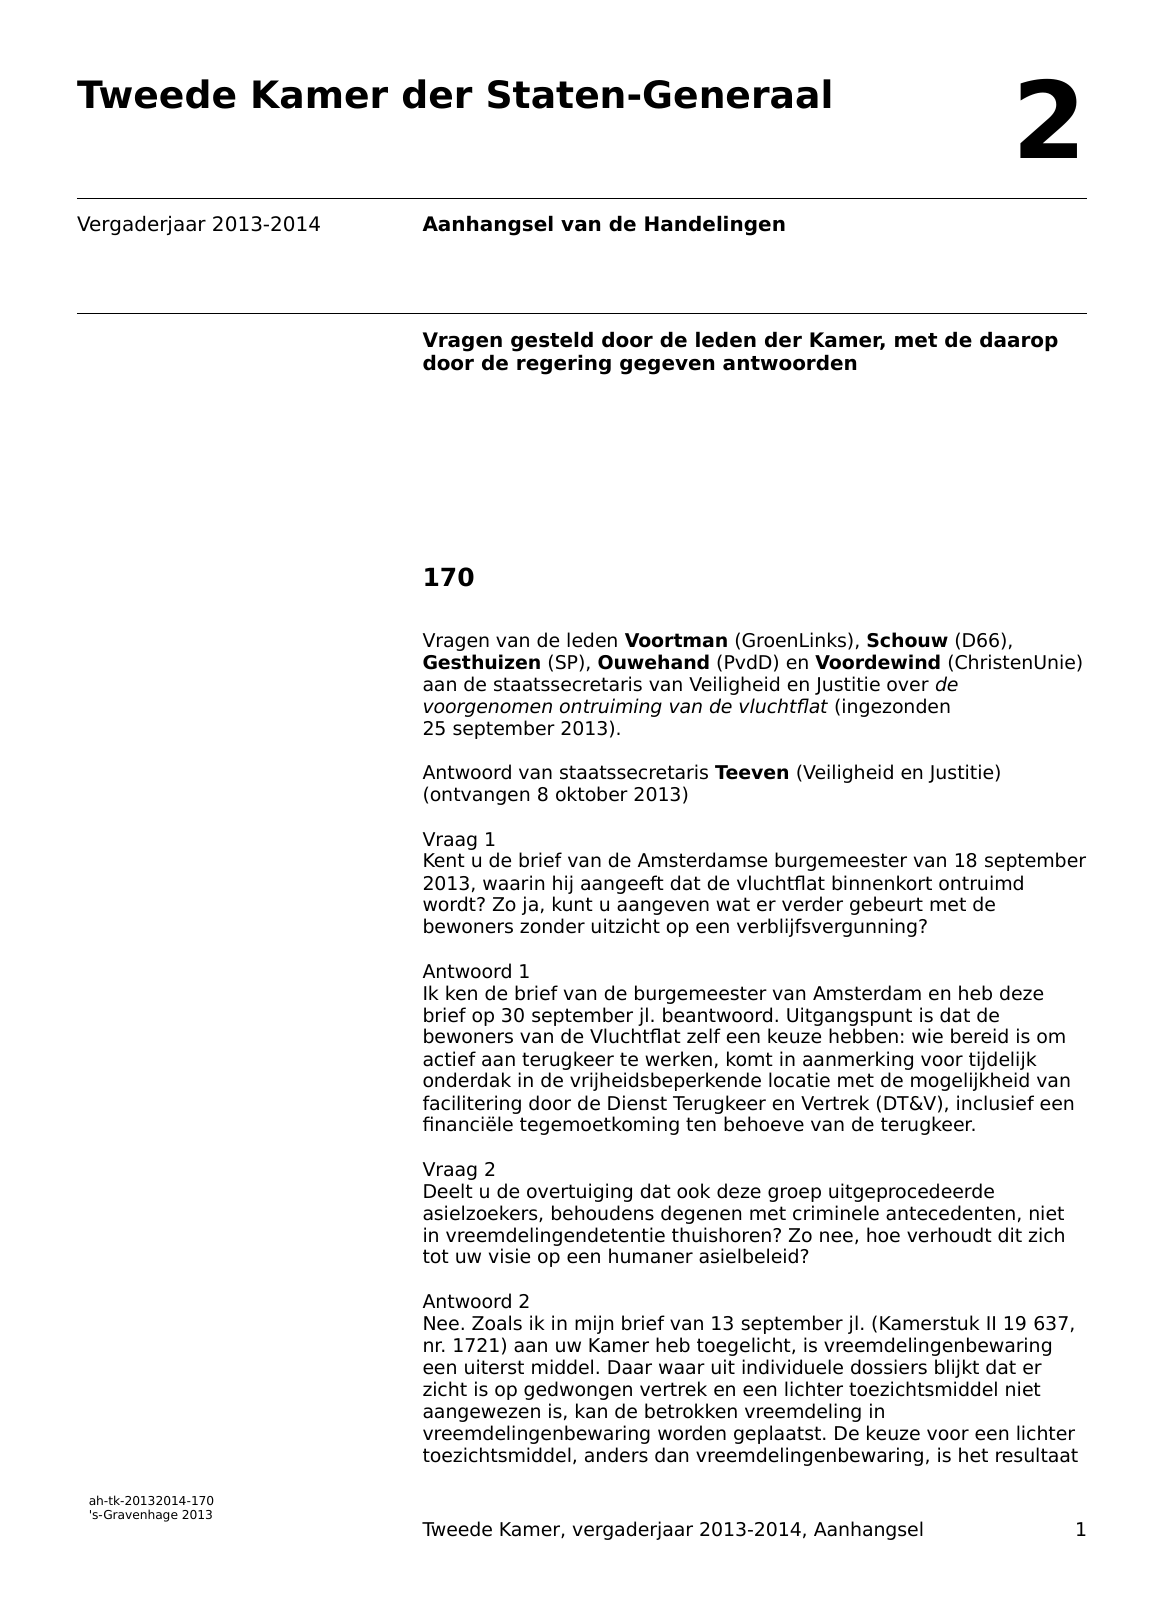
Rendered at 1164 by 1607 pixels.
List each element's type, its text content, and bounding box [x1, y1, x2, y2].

text Nee. Zoals ik in mijn brief van 13 september jl. (Kamerstuk II 19 637, nr. 1721) aan uw Kamer heb toegelicht, is vreemdelingenbewaring een uiterst middel. Daar waar uit individuele dossiers blijkt dat er zicht is op gedwongen vertrek en een lichter toezichtsmiddel niet aangewezen is, kan de betrokken vreemdeling in vreemdelingenbewaring worden geplaatst. De keuze voor een lichter toezichtsmiddel, anders dan vreemdelingenbewaring, is het resultaat [422, 1313, 1087, 1466]
text Antwoord van staatssecretaris Teeven (Veiligheid en Justitie) (ontvangen 8 oktober 2013) [422, 762, 1087, 806]
text Antwoord 1 [422, 961, 1087, 982]
table_header Tweede Kamer der Staten-Generaal [77, 59, 886, 198]
text Vragen van de leden Voortman (GroenLinks), Schouw (D66), Gesthuizen (SP), Ouwehand (PvdD) en Voordewind (ChristenUnie) aan de staatssecretaris van Veiligheid en Justitie over de voorgenomen ontruiming van de vluchtflat (ingezonden 25 september 2013). [422, 630, 1087, 740]
text 170 [422, 563, 1087, 592]
text ah-tk-20132014-170 [88, 1494, 323, 1508]
table_header 2 [886, 59, 1087, 198]
table_cell Vergaderjaar 2013-2014 [77, 199, 422, 313]
text Antwoord 2 [422, 1291, 1087, 1313]
table_cell Aanhangsel van de Handelingen [422, 199, 1087, 313]
text 's-Gravenhage 2013 [88, 1508, 323, 1522]
table_cell [77, 314, 422, 375]
text Vraag 1 [422, 828, 1087, 850]
table_cell Vragen gesteld door de leden der Kamer, met de daarop door de regering gegeven antwoorden [422, 314, 1087, 375]
text Kent u de brief van de Amsterdamse burgemeester van 18 september 2013, waarin hij aangeeft dat de vluchtflat binnenkort ontruimd wordt? Zo ja, kunt u aangeven wat er verder gebeurt met de bewoners zonder uitzicht op een verblijfsvergunning? [422, 850, 1087, 938]
text Vraag 2 [422, 1158, 1087, 1181]
text Ik ken de brief van de burgemeester van Amsterdam en heb deze brief op 30 september jl. beantwoord. Uitgangspunt is dat de bewoners van de Vluchtflat zelf een keuze hebben: wie bereid is om actief aan terugkeer te werken, komt in aanmerking voor tijdelijk onderdak in de vrijheidsbeperkende locatie met de mogelijkheid van facilitering door de Dienst Terugkeer en Vertrek (DT&V), inclusief een financiële tegemoetkoming ten behoeve van de terugkeer. [422, 982, 1087, 1136]
text Deelt u de overtuiging dat ook deze groep uitgeprocedeerde asielzoekers, behoudens degenen met criminele antecedenten, niet in vreemdelingendetentie thuishoren? Zo nee, hoe verhoudt dit zich tot uw visie op een humaner asielbeleid? [422, 1181, 1087, 1268]
